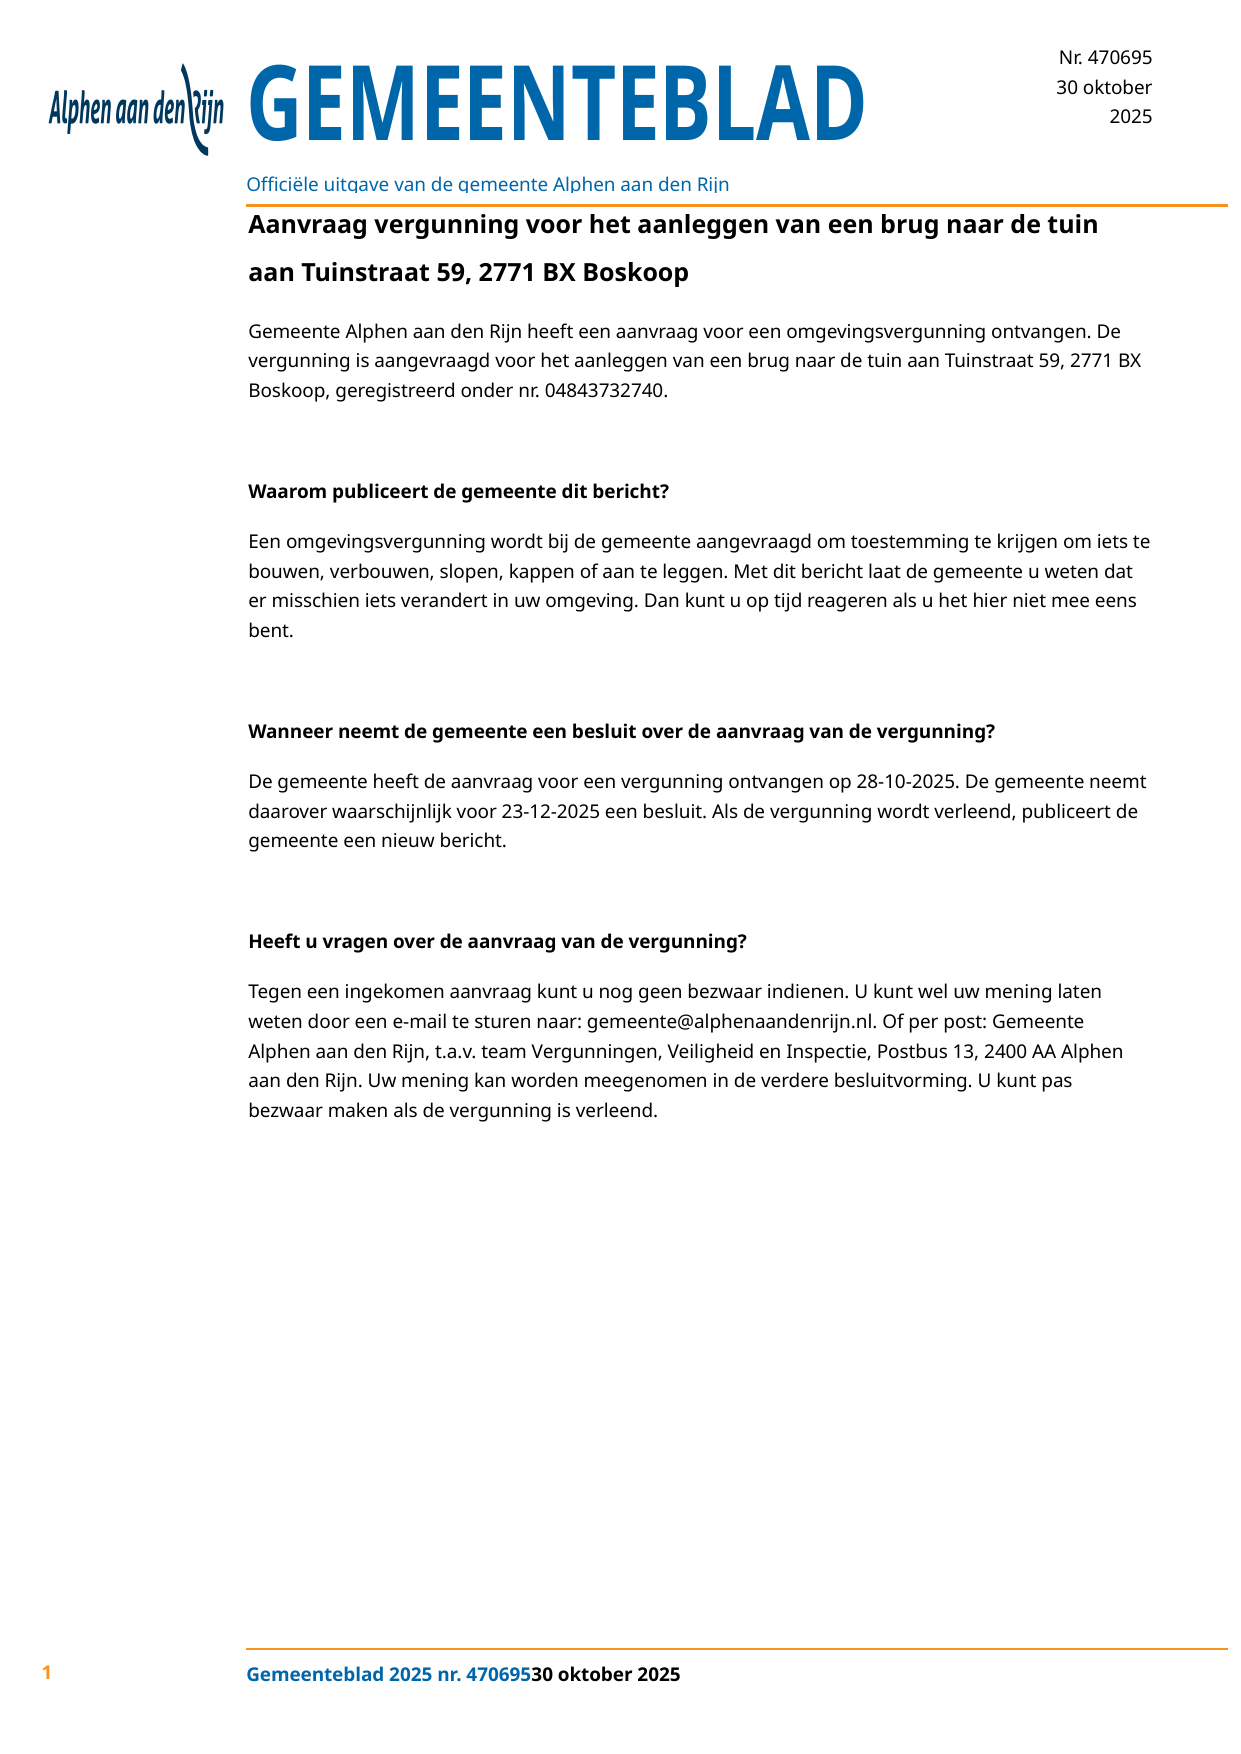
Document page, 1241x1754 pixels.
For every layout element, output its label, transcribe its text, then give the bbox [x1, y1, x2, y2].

text Gemeente Alphen aan den Rijn heeft een aanvraag voor een omgevingsvergunning ontvangen. De vergunning is aangevraagd voor het aanleggen van een brug naar de tuin aan Tuinstraat 59, 2771 BX Boskoop, geregistreerd onder nr. 04843732740. [248, 318, 1152, 403]
text De gemeente heeft de aanvraag voor een vergunning ontvangen op 28-10-2025. De gemeente neemt daarover waarschijnlijk voor 23-12-2025 een besluit. Als de vergunning wordt verleend, publiceert de gemeente een nieuw bericht. [248, 768, 1152, 853]
text Een omgevingsvergunning wordt bij de gemeente aangevraagd om toestemming te krijgen om iets te bouwen, verbouwen, slopen, kappen of aan te leggen. Met dit bericht laat de gemeente u weten dat er misschien iets verandert in uw omgeving. Dan kunt u op tijd reageren als u het hier niet mee eens bent. [248, 528, 1152, 643]
text Tegen een ingekomen aanvraag kunt u nog geen bezwaar indienen. U kunt wel uw mening laten weten door een e-mail te sturen naar: gemeente@alphenaandenrijn.nl. Of per post: Gemeente Alphen aan den Rijn, t.a.v. team Vergunningen, Veiligheid en Inspectie, Postbus 13, 2400 AA Alphen aan den Rijn. Uw mening kan worden meegenomen in de verdere besluitvorming. U kunt pas bezwaar maken als de vergunning is verleend. [248, 979, 1152, 1123]
picture [41, 47, 231, 172]
text Aanvraag vergunning voor het aanleggen van een brug naar de tuin aan Tuinstraat 59, 2771 BX Boskoop [248, 207, 1152, 288]
text Wanneer neemt de gemeente een besluit over de aanvraag van de vergunning? [248, 718, 1152, 744]
text Waarom publiceert de gemeente dit bericht? [248, 478, 1152, 504]
text Heeft u vragen over de aanvraag van de vergunning? [248, 928, 1152, 954]
